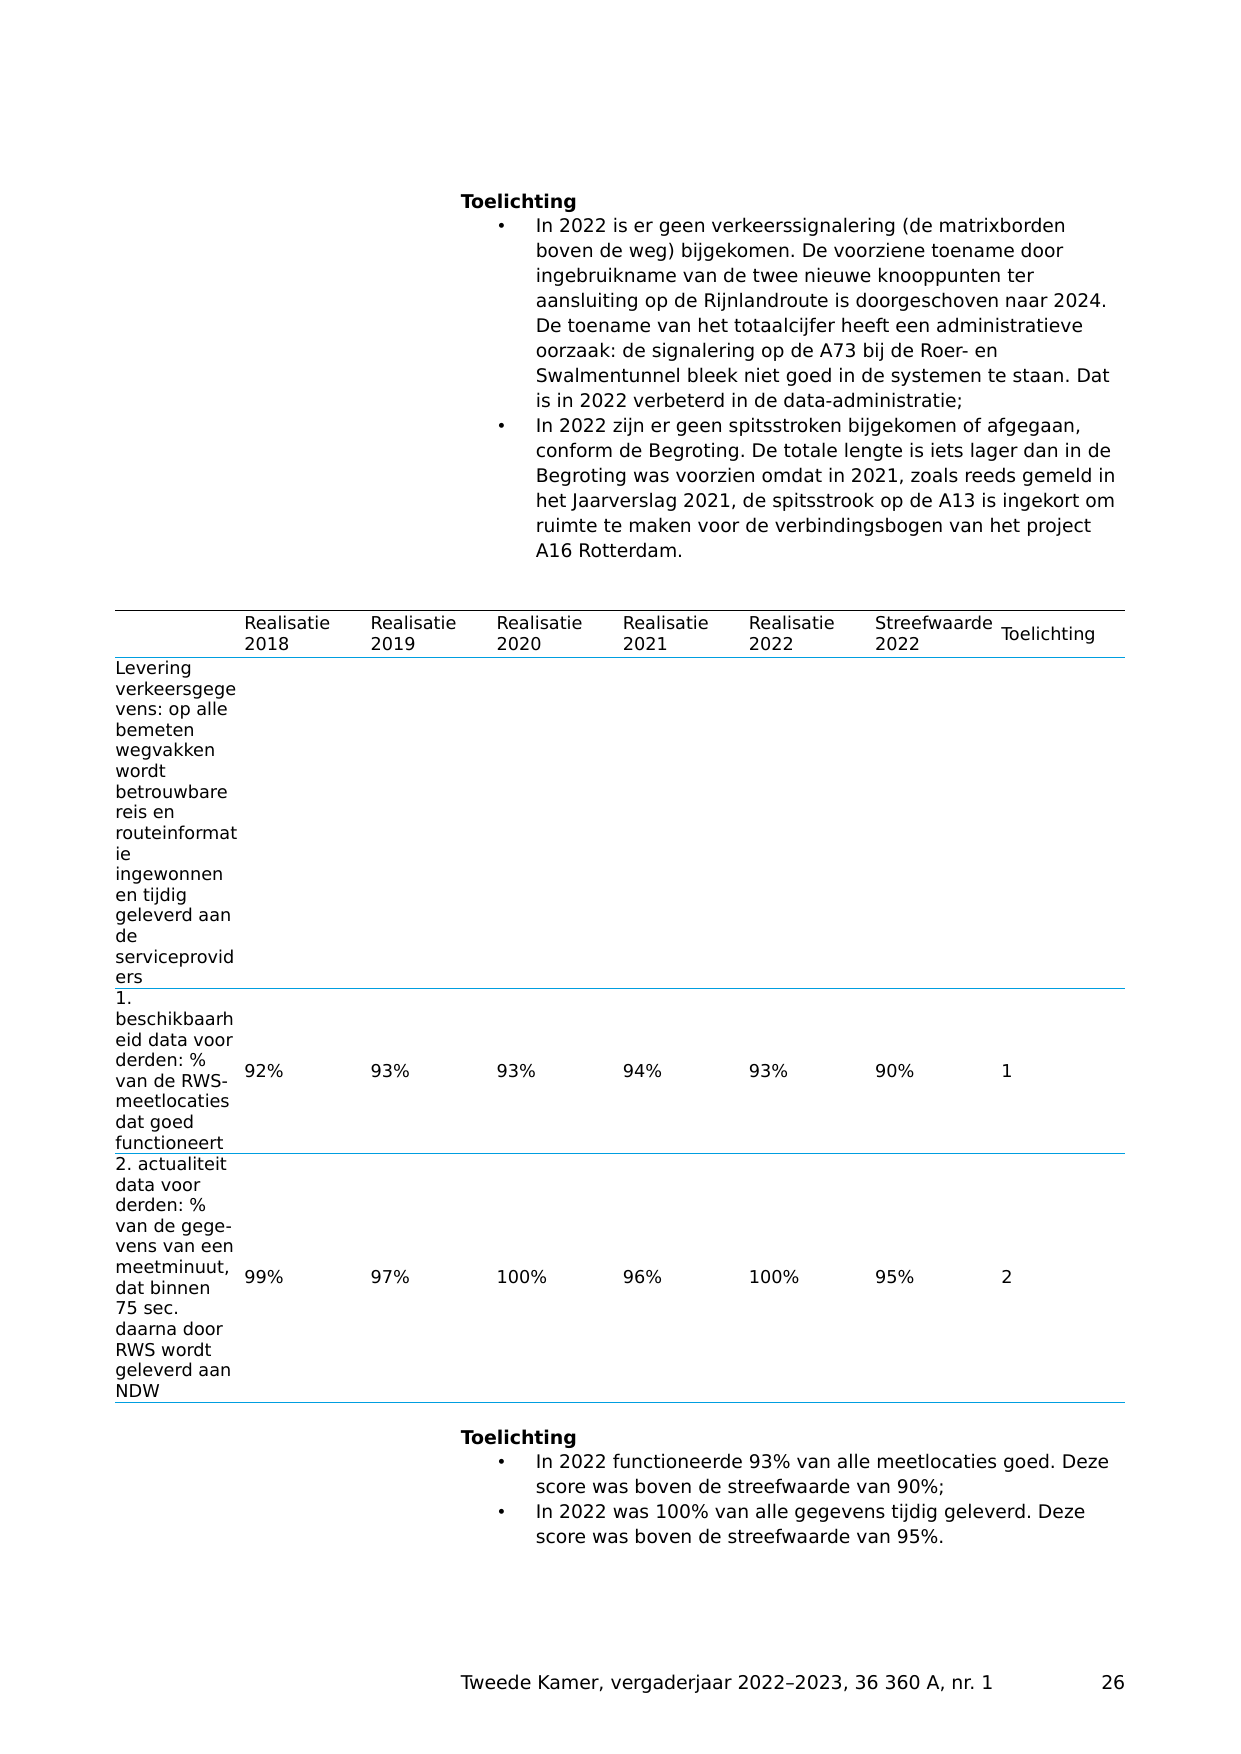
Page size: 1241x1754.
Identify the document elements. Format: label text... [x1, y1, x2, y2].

table_cell 1. beschikbaarheid data voor derden: % van de RWS-meet­locaties dat goed functioneert [115, 989, 241, 1153]
table_cell [241, 658, 367, 988]
table_cell 95% [872, 1154, 998, 1401]
list In 2022 was 100% van alle gegevens tijdig geleverd. Deze score was boven de streefwaarde van 95%. [498, 1499, 1125, 1549]
table_cell Realisatie 2020 [494, 611, 620, 657]
table_header Tabel 12 Indicator verkeersmanagement [115, 585, 1125, 610]
table_cell 1 [998, 989, 1125, 1153]
table_cell Streefwaarde 2022 [872, 611, 998, 657]
table_cell 100% [746, 1154, 872, 1401]
table_cell 97% [368, 1154, 493, 1401]
table_cell 2 [998, 1154, 1125, 1401]
table_cell 94% [620, 989, 746, 1153]
list In 2022 is er geen verkeerssignalering (de matrixborden boven de weg) bijgekomen. De voorziene toename door ingebruikname van de twee nieuwe knooppunten ter aansluiting op de Rijnlandroute is doorgeschoven naar 2024. De toename van het totaalcijfer heeft een administratieve oorzaak: de signalering op de A73 bij de Roer- en Swalmentunnel bleek niet goed in de systemen te staan. Dat is in 2022 verbeterd in de data-administratie; [498, 213, 1125, 413]
table_cell 100% [494, 1154, 620, 1401]
table_cell Toelichting [998, 611, 1125, 657]
table_cell [872, 658, 998, 988]
table_cell [620, 658, 746, 988]
table_cell [115, 611, 241, 657]
table_cell 99% [241, 1154, 367, 1401]
text Toelichting [461, 191, 1125, 213]
table_cell 93% [494, 989, 620, 1153]
table_cell Realisatie 2019 [368, 611, 493, 657]
table_cell [998, 658, 1125, 988]
list In 2022 functioneerde 93% van alle meetlocaties goed. Deze score was boven de streefwaarde van 90%; [498, 1449, 1125, 1499]
table_cell Realisatie 2021 [620, 611, 746, 657]
table_cell Levering verkeersgegevens: op alle bemeten wegvakken wordt betrouw­bare reis en routeinformatie ingewonnen en tijdig geleverd aan de serviceproviders [115, 658, 241, 988]
text Toelichting [461, 1427, 1125, 1449]
table_cell 92% [241, 989, 367, 1153]
table_cell 96% [620, 1154, 746, 1401]
table_cell 93% [746, 989, 872, 1153]
table_cell Realisatie 2022 [746, 611, 872, 657]
table_cell 2. actualiteit data voor derden: % van de gege­vens van een meet­­minuut, dat binnen 75 sec. daarna door RWS wordt geleverd aan NDW [115, 1154, 241, 1401]
table_cell [368, 658, 493, 988]
table_cell 93% [368, 989, 493, 1153]
table_cell [746, 658, 872, 988]
table_cell 90% [872, 989, 998, 1153]
list In 2022 zijn er geen spitsstroken bijgekomen of afgegaan, conform de Begroting. De totale lengte is iets lager dan in de Begroting was voorzien omdat in 2021, zoals reeds gemeld in het Jaarverslag 2021, de spitsstrook op de A13 is ingekort om ruimte te maken voor de verbindingsbogen van het project A16 Rotterdam. [498, 413, 1125, 563]
table_cell [494, 658, 620, 988]
table_cell Realisatie 2018 [241, 611, 367, 657]
